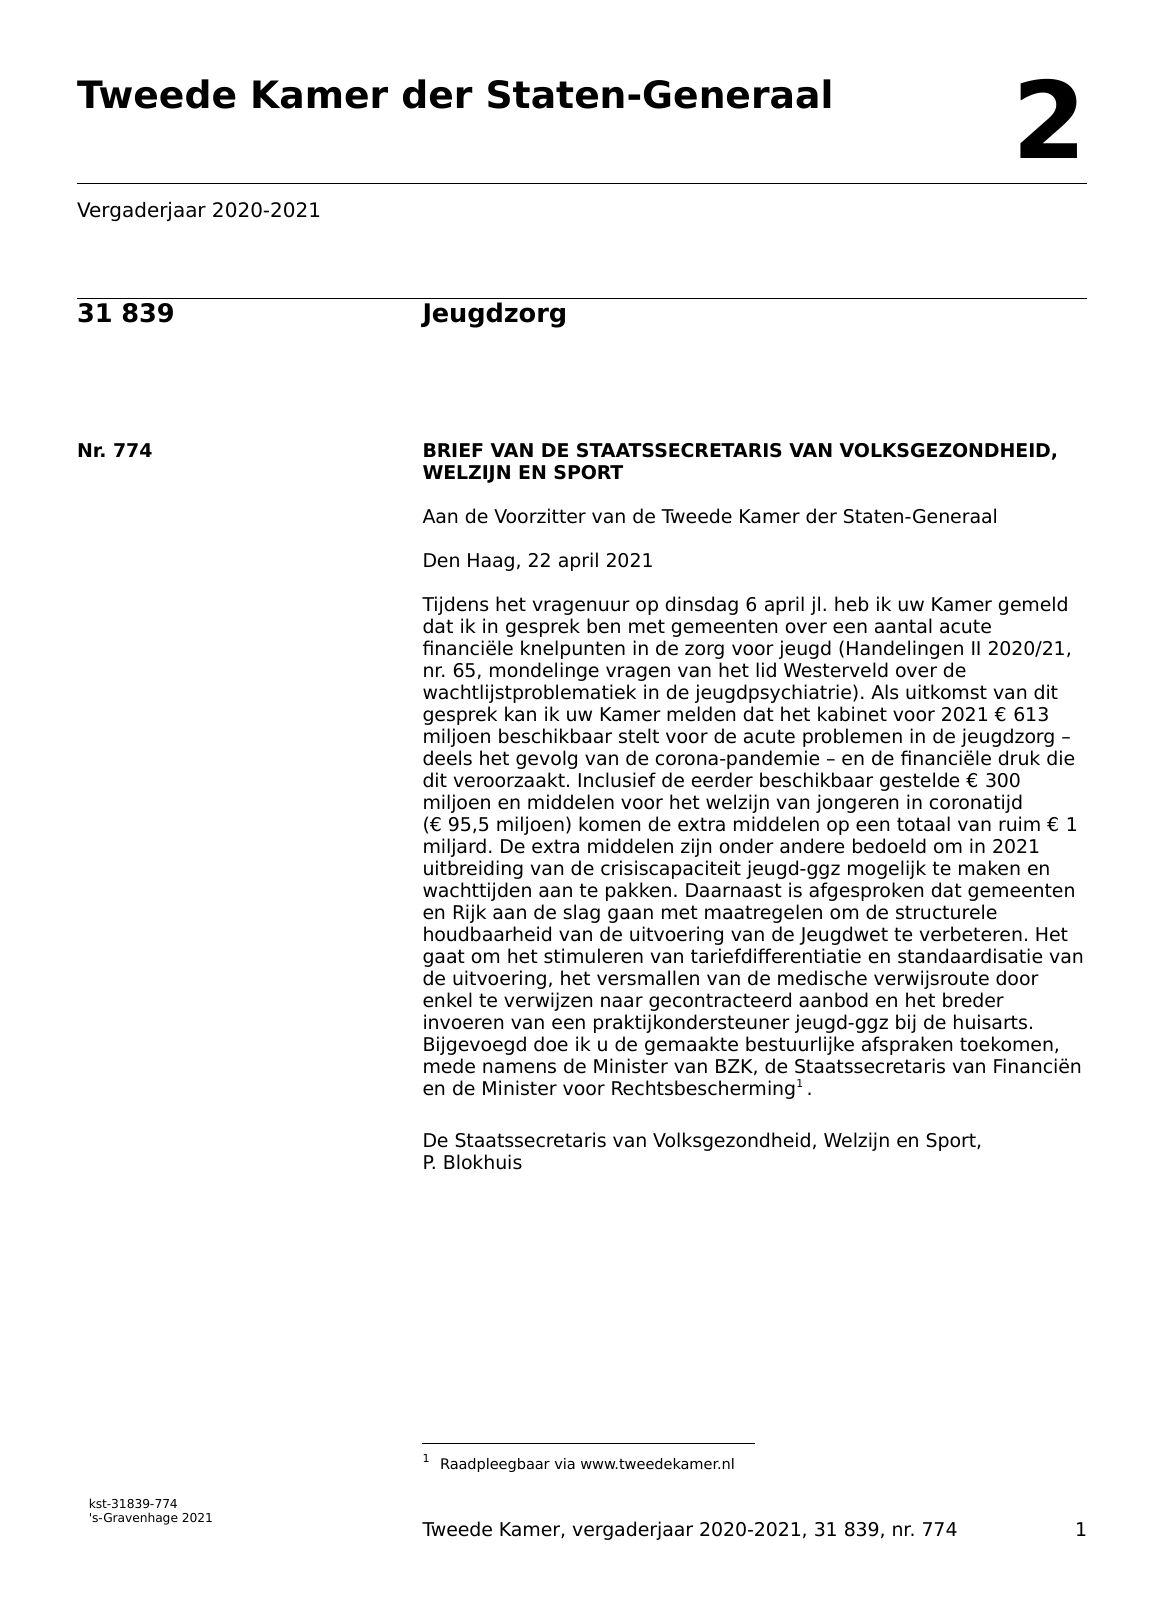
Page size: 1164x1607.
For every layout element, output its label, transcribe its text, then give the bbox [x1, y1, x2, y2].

subtitle 31 839 Jeugdzorg [77, 299, 1087, 329]
table_header 2 [886, 59, 1087, 183]
text 's-Gravenhage 2021 [88, 1511, 323, 1525]
table_header Tweede Kamer der Staten-Generaal [77, 59, 886, 183]
text Tijdens het vragenuur op dinsdag 6 april jl. heb ik uw Kamer gemeld dat ik in gesprek ben met gemeenten over een aantal acute financiële knelpunten in de zorg voor jeugd (Handelingen II 2020/21, nr. 65, mondelinge vragen van het lid Westerveld over de wachtlijstproblematiek in de jeugdpsychiatrie). Als uitkomst van dit gesprek kan ik uw Kamer melden dat het kabinet voor 2021 € 613 miljoen beschikbaar stelt voor de acute problemen in de jeugdzorg – deels het gevolg van de corona-pandemie – en de financiële druk die dit veroorzaakt. Inclusief de eerder beschikbaar gestelde € 300 miljoen en middelen voor het welzijn van jongeren in coronatijd (€ 95,5 miljoen) komen de extra middelen op een totaal van ruim € 1 miljard. De extra middelen zijn onder andere bedoeld om in 2021 uitbreiding van de crisiscapaciteit jeugd-ggz mogelijk te maken en wachttijden aan te pakken. Daarnaast is afgesproken dat gemeenten en Rijk aan de slag gaan met maatregelen om de structurele houdbaarheid van de uitvoering van de Jeugdwet te verbeteren. Het gaat om het stimuleren van tariefdifferentiatie en standaardisatie van de uitvoering, het versmallen van de medische verwijsroute door enkel te verwijzen naar gecontracteerd aanbod en het breder invoeren van een praktijkondersteuner jeugd-ggz bij de huisarts. Bijgevoegd doe ik u de gemaakte bestuurlijke afspraken toekomen, mede namens de Minister van BZK, de Staatssecretaris van Financiën en de Minister voor Rechtsbescherming. [422, 594, 1087, 1100]
text Raadpleegbaar via www.tweedekamer.nl [422, 1452, 1087, 1474]
text kst-31839-774 [88, 1497, 323, 1511]
text De Staatssecretaris van Volksgezondheid, Welzijn en Sport, P. Blokhuis [422, 1130, 1087, 1174]
subtitle Nr. 774 BRIEF VAN DE STAATSSECRETARIS VAN VOLKSGEZONDHEID, WELZIJN EN SPORT [77, 440, 1087, 484]
text Den Haag, 22 april 2021 [422, 550, 1087, 572]
text Aan de Voorzitter van de Tweede Kamer der Staten-Generaal [422, 506, 1087, 528]
table_cell Vergaderjaar 2020-2021 [77, 184, 1087, 298]
